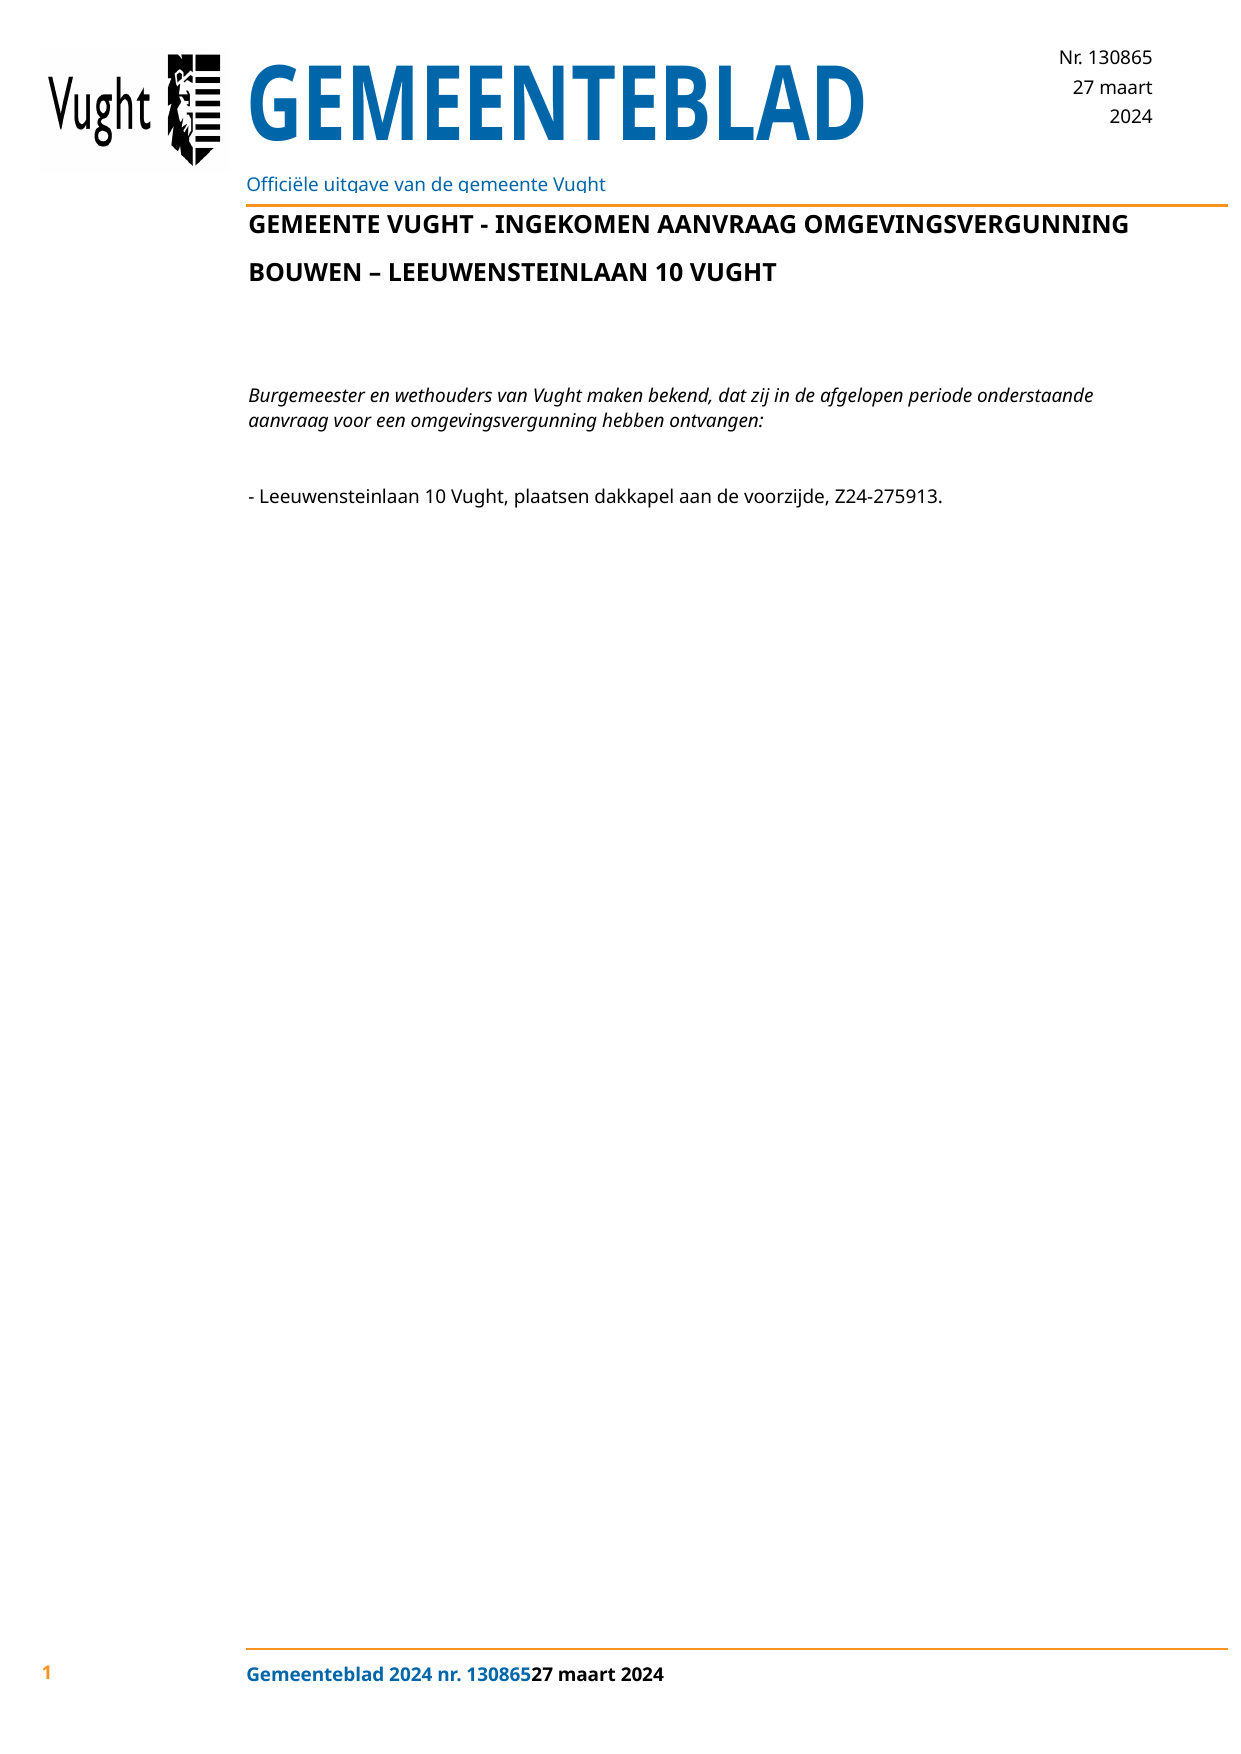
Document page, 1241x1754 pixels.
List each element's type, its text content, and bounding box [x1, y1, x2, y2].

text Burgemeester en wethouders van Vught maken bekend, dat zij in de afgelopen periode onderstaande aanvraag voor een omgevingsvergunning hebben ontvangen: [248, 382, 1152, 433]
picture [41, 47, 231, 172]
text GEMEENTE VUGHT - INGEKOMEN AANVRAAG OMGEVINGSVERGUNNING BOUWEN – LEEUWENSTEINLAAN 10 VUGHT [248, 207, 1152, 288]
text - Leeuwensteinlaan 10 Vught, plaatsen dakkapel aan de voorzijde, Z24-275913. [248, 484, 1152, 509]
